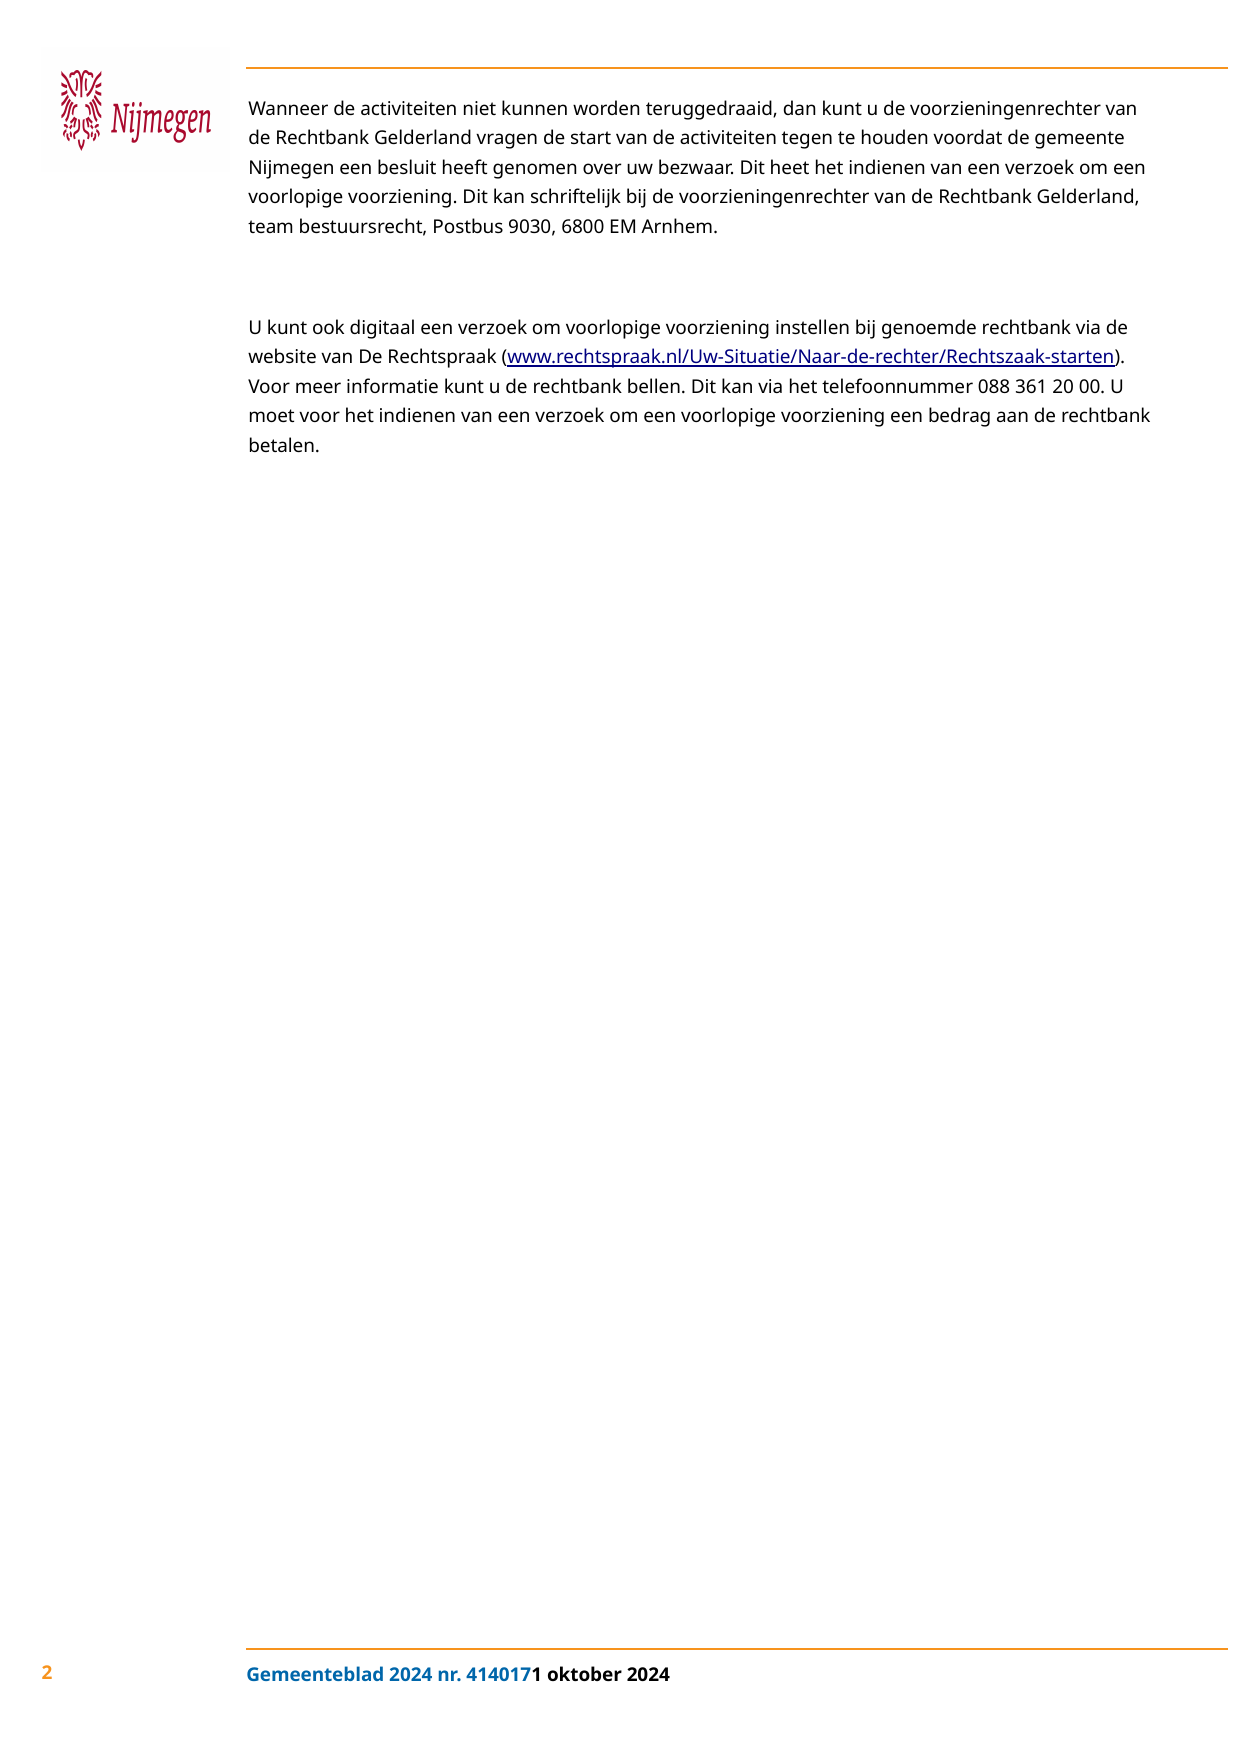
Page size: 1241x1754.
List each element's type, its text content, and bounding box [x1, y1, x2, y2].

picture [41, 47, 231, 172]
text Wanneer de activiteiten niet kunnen worden teruggedraaid, dan kunt u de voorzieningenrechter van de Rechtbank Gelderland vragen de start van de activiteiten tegen te houden voordat de gemeente Nijmegen een besluit heeft genomen over uw bezwaar. Dit heet het indienen van een verzoek om een voorlopige voorziening. Dit kan schriftelijk bij de voorzieningenrechter van de Rechtbank Gelderland, team bestuursrecht, Postbus 9030, 6800 EM Arnhem. [248, 95, 1152, 239]
text U kunt ook digitaal een verzoek om voorlopige voorziening instellen bij genoemde rechtbank via de website van De Rechtspraak (www.rechtspraak.nl/Uw-Situatie/Naar-de-rechter/Rechtszaak-starten). Voor meer informatie kunt u de rechtbank bellen. Dit kan via het telefoonnummer 088 361 20 00. U moet voor het indienen van een verzoek om een voorlopige voorziening een bedrag aan de rechtbank betalen. [248, 314, 1152, 458]
